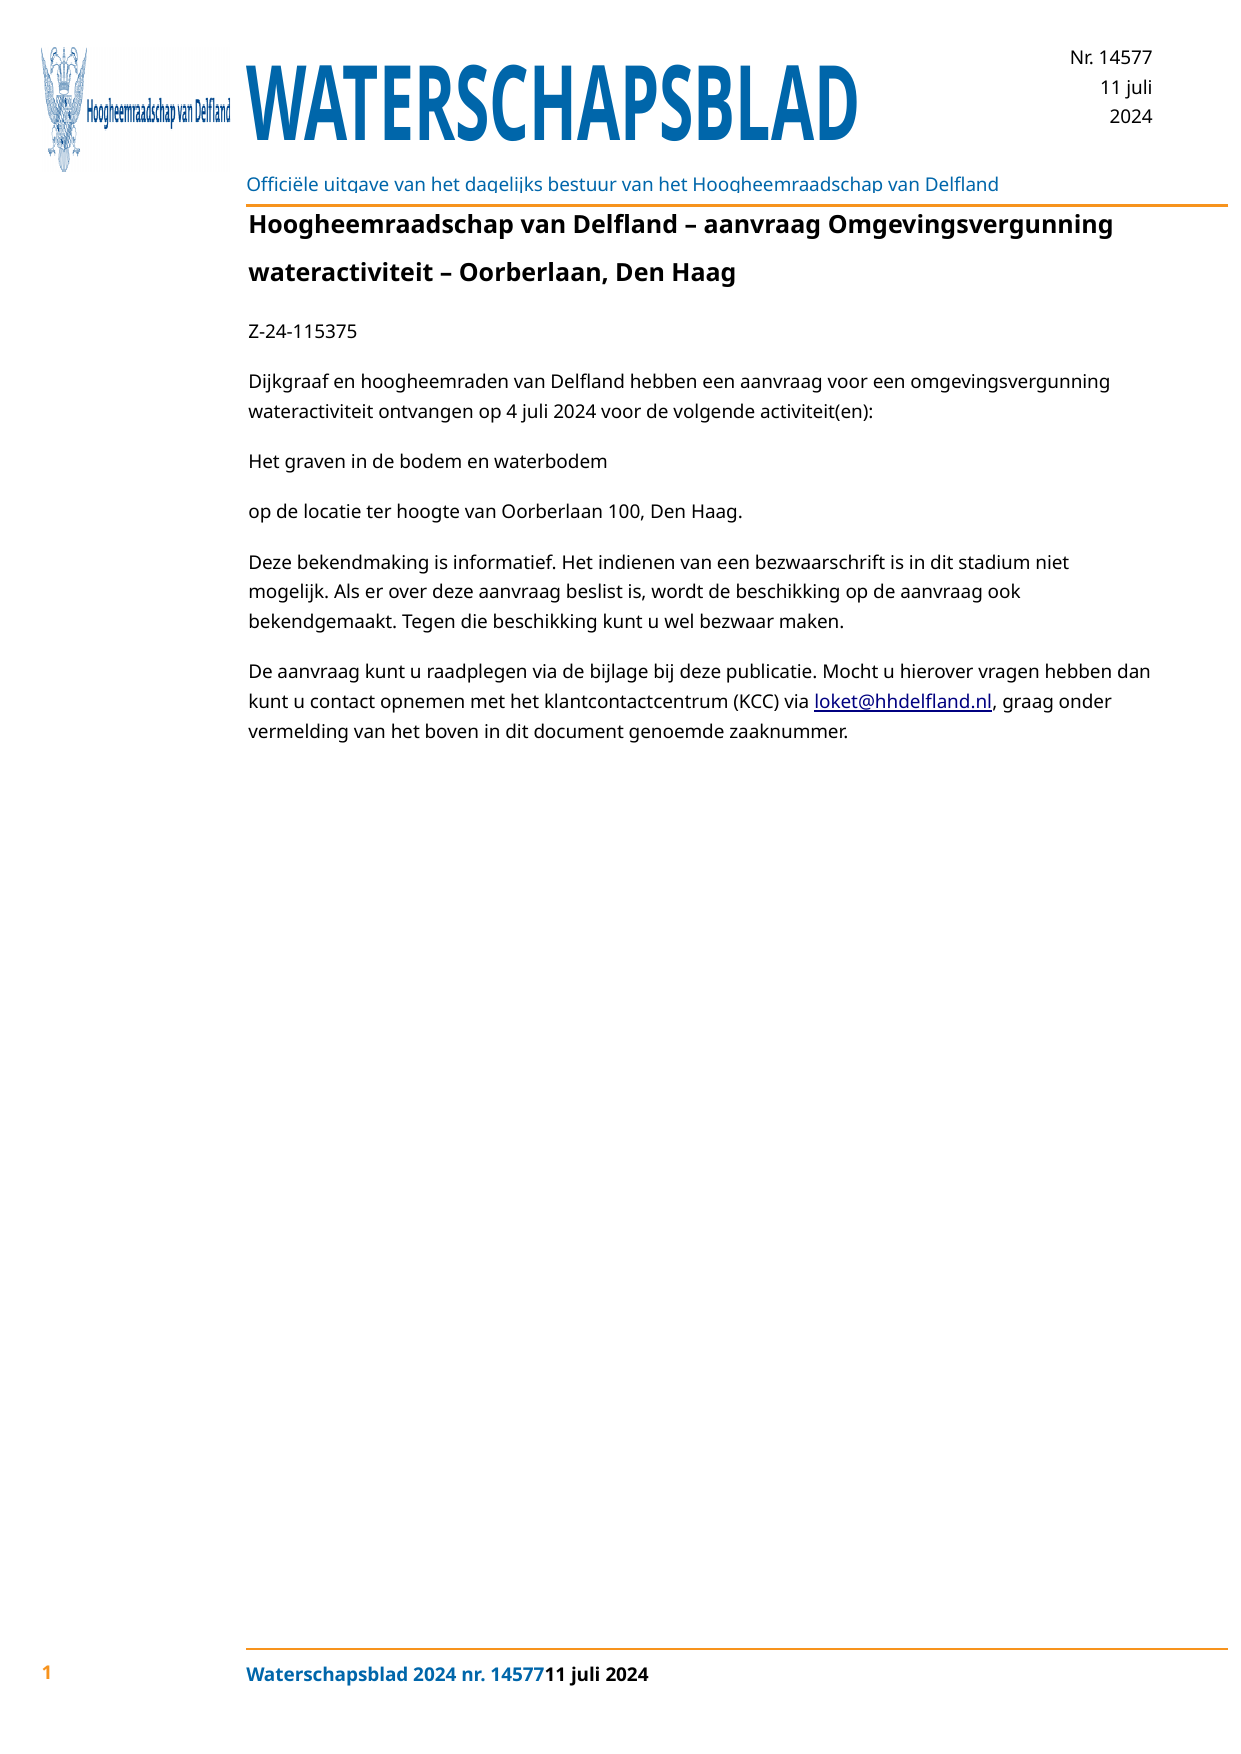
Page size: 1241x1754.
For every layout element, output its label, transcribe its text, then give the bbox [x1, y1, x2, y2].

text Dijkgraaf en hoogheemraden van Delfland hebben een aanvraag voor een omgevingsvergunning wateractiviteit ontvangen op 4 juli 2024 voor de volgende activiteit(en): [248, 368, 1152, 424]
text De aanvraag kunt u raadplegen via de bijlage bij deze publicatie. Mocht u hierover vragen hebben dan kunt u contact opnemen met het klantcontactcentrum (KCC) via loket@hhdelfland.nl, graag onder vermelding van het boven in dit document genoemde zaaknummer. [248, 659, 1152, 744]
text Hoogheemraadschap van Delfland – aanvraag Omgevingsvergunning wateractiviteit – Oorberlaan, Den Haag [248, 207, 1152, 288]
text Deze bekendmaking is informatief. Het indienen van een bezwaarschrift is in dit stadium niet mogelijk. Als er over deze aanvraag beslist is, wordt de beschikking op de aanvraag ook bekendgemaakt. Tegen die beschikking kunt u wel bezwaar maken. [248, 549, 1152, 634]
text Z-24-115375 [248, 318, 1152, 344]
text op de locatie ter hoogte van Oorberlaan 100, Den Haag. [248, 499, 1152, 524]
text Het graven in de bodem en waterbodem [248, 448, 1152, 474]
picture [41, 47, 231, 172]
